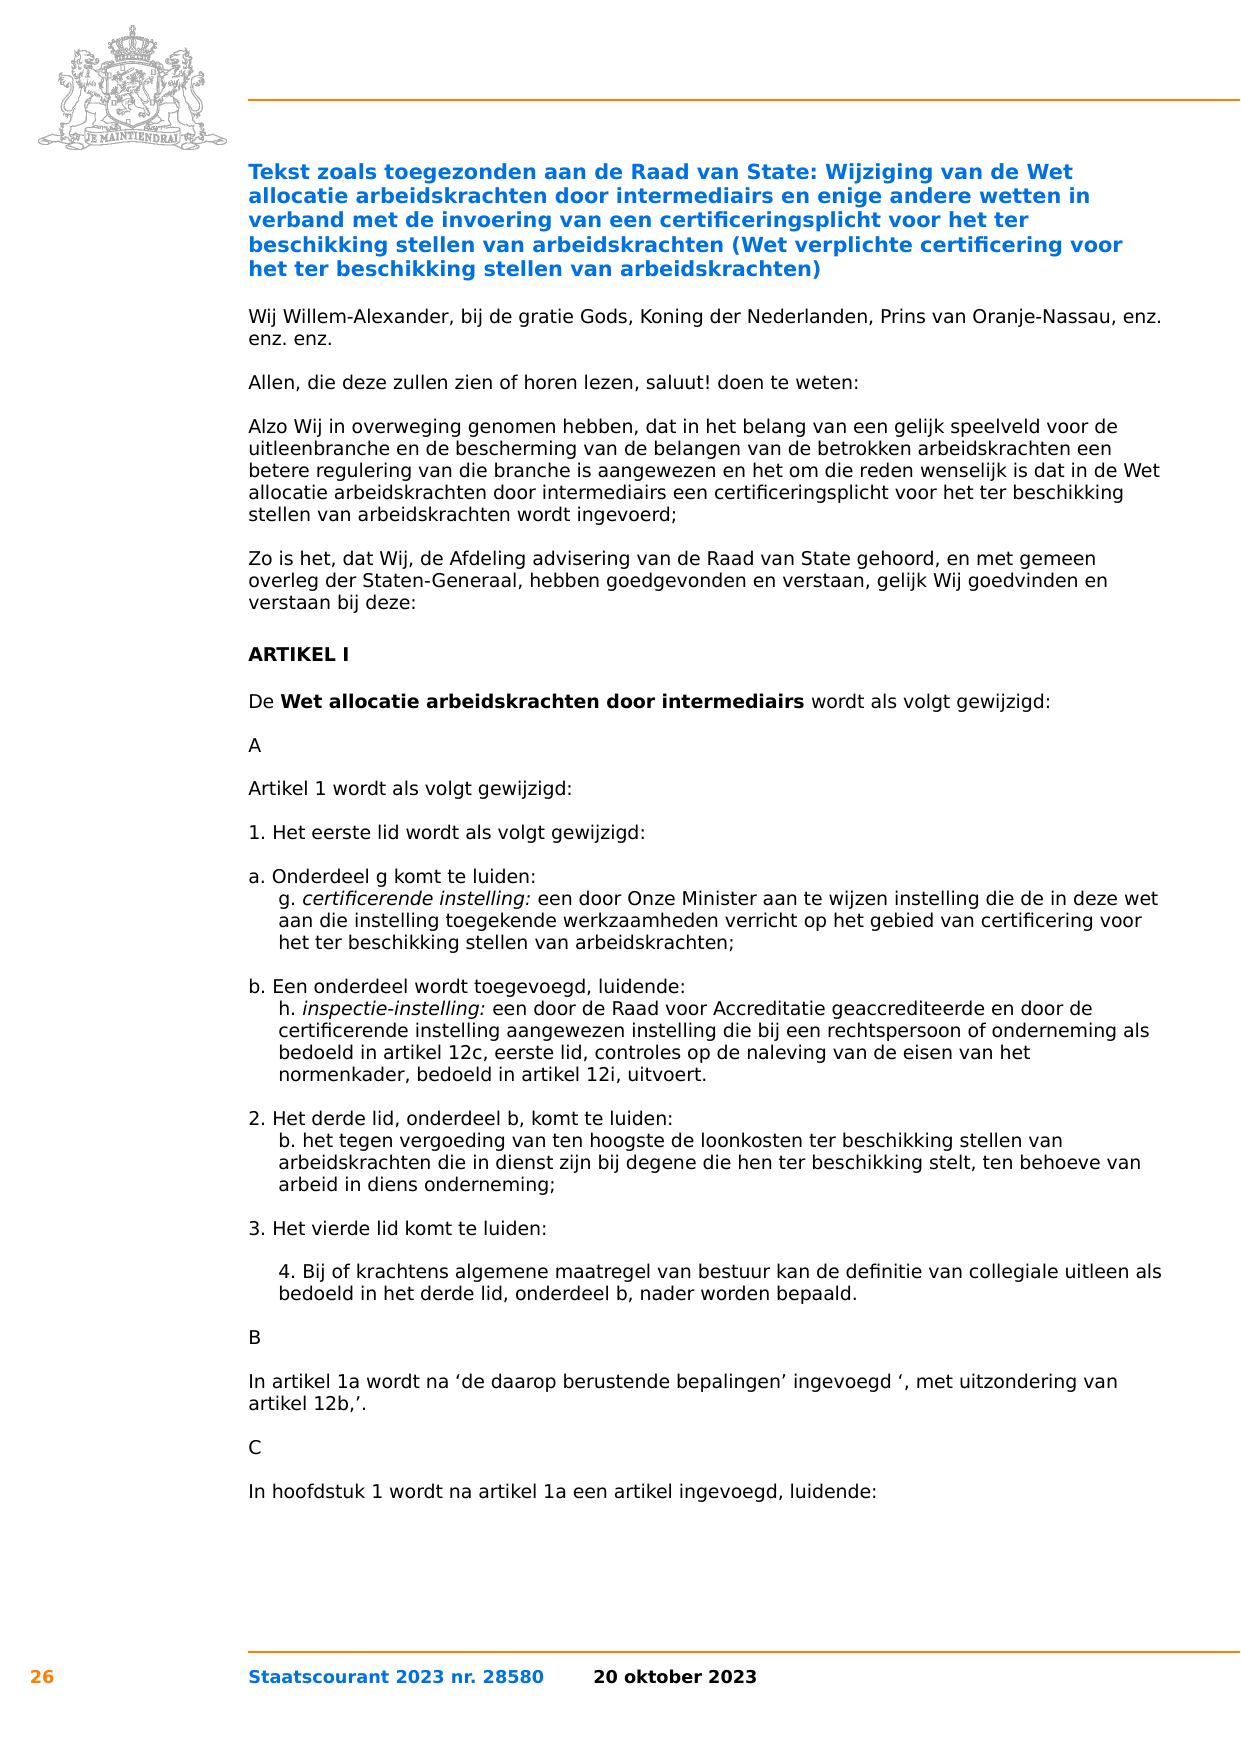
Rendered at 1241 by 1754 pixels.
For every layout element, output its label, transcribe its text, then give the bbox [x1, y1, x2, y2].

text a. Onderdeel g komt te luiden: [248, 866, 1163, 888]
text g. certificerende instelling: een door Onze Minister aan te wijzen instelling die de in deze wet aan die instelling toegekende werkzaamheden verricht op het gebied van certificering voor het ter beschikking stellen van arbeidskrachten; [278, 888, 1163, 954]
text In artikel 1a wordt na ‘de daarop berustende bepalingen’ ingevoegd ‘, met uitzondering van artikel 12b,’. [248, 1371, 1163, 1415]
text Artikel 1 wordt als volgt gewijzigd: [248, 778, 1163, 800]
text 1. Het eerste lid wordt als volgt gewijzigd: [248, 822, 1163, 844]
text Allen, die deze zullen zien of horen lezen, saluut! doen te weten: [248, 372, 1163, 394]
text b. Een onderdeel wordt toegevoegd, luidende: [248, 976, 1163, 998]
text 4. Bij of krachtens algemene maatregel van bestuur kan de definitie van collegiale uitleen als bedoeld in het derde lid, onderdeel b, nader worden bepaald. [278, 1261, 1163, 1305]
text 3. Het vierde lid komt te luiden: [248, 1217, 1163, 1239]
text h. inspectie-instelling: een door de Raad voor Accreditatie geaccrediteerde en door de certificerende instelling aangewezen instelling die bij een rechtspersoon of onderneming als bedoeld in artikel 12c, eerste lid, controles op de naleving van de eisen van het normenkader, bedoeld in artikel 12i, uitvoert. [278, 998, 1163, 1086]
picture [38, 25, 227, 150]
text B [248, 1327, 1163, 1349]
text 2. Het derde lid, onderdeel b, komt te luiden: [248, 1108, 1163, 1129]
subtitle ARTIKEL I [248, 644, 1163, 666]
text Wij Willem-Alexander, bij de gratie Gods, Koning der Nederlanden, Prins van Oranje-Nassau, enz. enz. enz. [248, 306, 1163, 350]
text In hoofdstuk 1 wordt na artikel 1a een artikel ingevoegd, luidende: [248, 1481, 1163, 1503]
text Alzo Wij in overweging genomen hebben, dat in het belang van een gelijk speelveld voor de uitleenbranche en de bescherming van de belangen van de betrokken arbeidskrachten een betere regulering van die branche is aangewezen en het om die reden wenselijk is dat in de Wet allocatie arbeidskrachten door intermediairs een certificeringsplicht voor het ter beschikking stellen van arbeidskrachten wordt ingevoerd; [248, 416, 1163, 526]
text A [248, 734, 1163, 756]
text C [248, 1437, 1163, 1459]
text De Wet allocatie arbeidskrachten door intermediairs wordt als volgt gewijzigd: [248, 691, 1163, 713]
subtitle Tekst zoals toegezonden aan de Raad van State: Wijziging van de Wet allocatie arbeidskrachten door intermediairs en enige andere wetten in verband met de invoering van een certificeringsplicht voor het ter beschikking stellen van arbeidskrachten (Wet verplichte certificering voor het ter beschikking stellen van arbeidskrachten) [248, 160, 1163, 281]
text Zo is het, dat Wij, de Afdeling advisering van de Raad van State gehoord, en met gemeen overleg der Staten-Generaal, hebben goedgevonden en verstaan, gelijk Wij goedvinden en verstaan bij deze: [248, 548, 1163, 614]
text b. het tegen vergoeding van ten hoogste de loonkosten ter beschikking stellen van arbeidskrachten die in dienst zijn bij degene die hen ter beschikking stelt, ten behoeve van arbeid in diens onderneming; [278, 1129, 1163, 1196]
